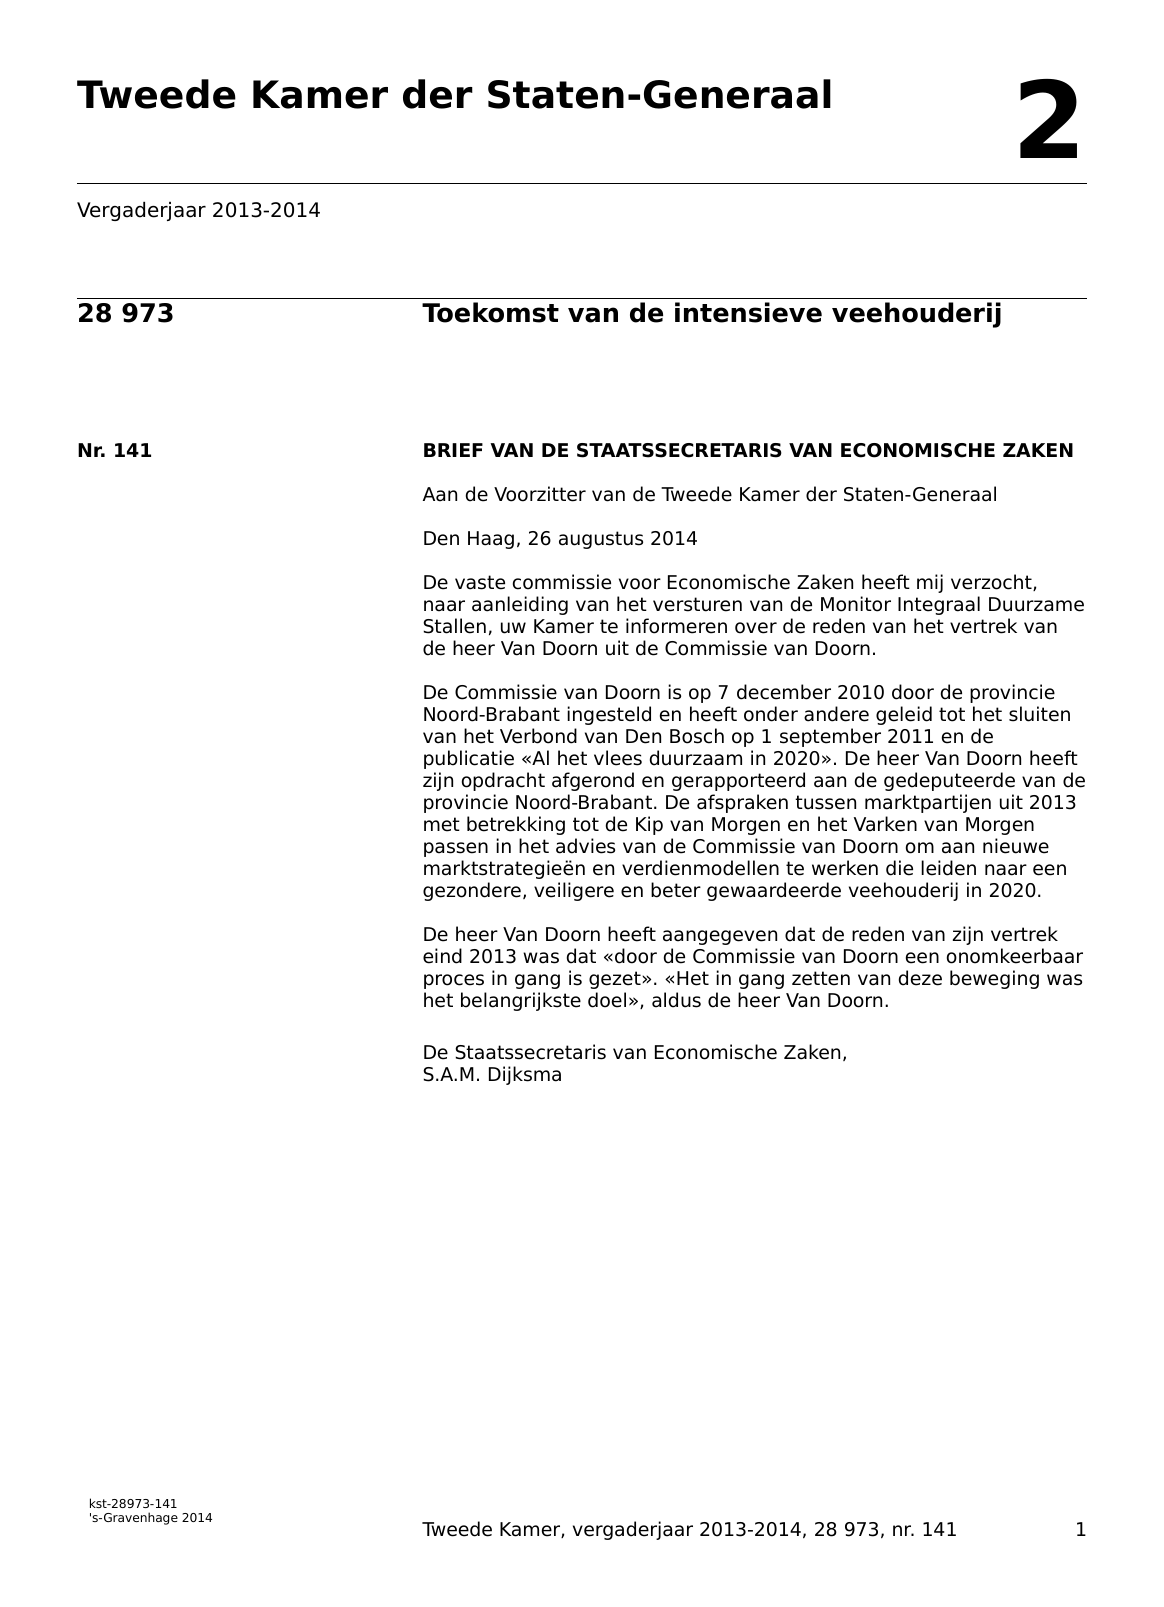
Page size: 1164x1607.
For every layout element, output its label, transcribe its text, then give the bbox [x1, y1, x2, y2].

text De vaste commissie voor Economische Zaken heeft mij verzocht, naar aanleiding van het versturen van de Monitor Integraal Duurzame Stallen, uw Kamer te informeren over de reden van het vertrek van de heer Van Doorn uit de Commissie van Doorn. [422, 572, 1087, 660]
text De Staatssecretaris van Economische Zaken, S.A.M. Dijksma [422, 1042, 1087, 1086]
text Aan de Voorzitter van de Tweede Kamer der Staten-Generaal [422, 484, 1087, 506]
text De heer Van Doorn heeft aangegeven dat de reden van zijn vertrek eind 2013 was dat «door de Commissie van Doorn een onomkeerbaar proces in gang is gezet». «Het in gang zetten van deze beweging was het belangrijkste doel», aldus de heer Van Doorn. [422, 924, 1087, 1012]
table_header 2 [886, 59, 1087, 183]
text kst-28973-141 [88, 1497, 323, 1511]
text De Commissie van Doorn is op 7 december 2010 door de provincie Noord-Brabant ingesteld en heeft onder andere geleid tot het sluiten van het Verbond van Den Bosch op 1 september 2011 en de publicatie «Al het vlees duurzaam in 2020». De heer Van Doorn heeft zijn opdracht afgerond en gerapporteerd aan de gedeputeerde van de provincie Noord-Brabant. De afspraken tussen marktpartijen uit 2013 met betrekking tot de Kip van Morgen en het Varken van Morgen passen in het advies van de Commissie van Doorn om aan nieuwe marktstrategieën en verdienmodellen te werken die leiden naar een gezondere, veiligere en beter gewaardeerde veehouderij in 2020. [422, 682, 1087, 902]
subtitle 28 973 Toekomst van de intensieve veehouderij [77, 299, 1087, 329]
text Den Haag, 26 augustus 2014 [422, 528, 1087, 550]
subtitle Nr. 141 BRIEF VAN DE STAATSSECRETARIS VAN ECONOMISCHE ZAKEN [77, 440, 1087, 462]
text 's-Gravenhage 2014 [88, 1511, 323, 1525]
table_header Tweede Kamer der Staten-Generaal [77, 59, 886, 183]
table_cell Vergaderjaar 2013-2014 [77, 184, 1087, 298]
